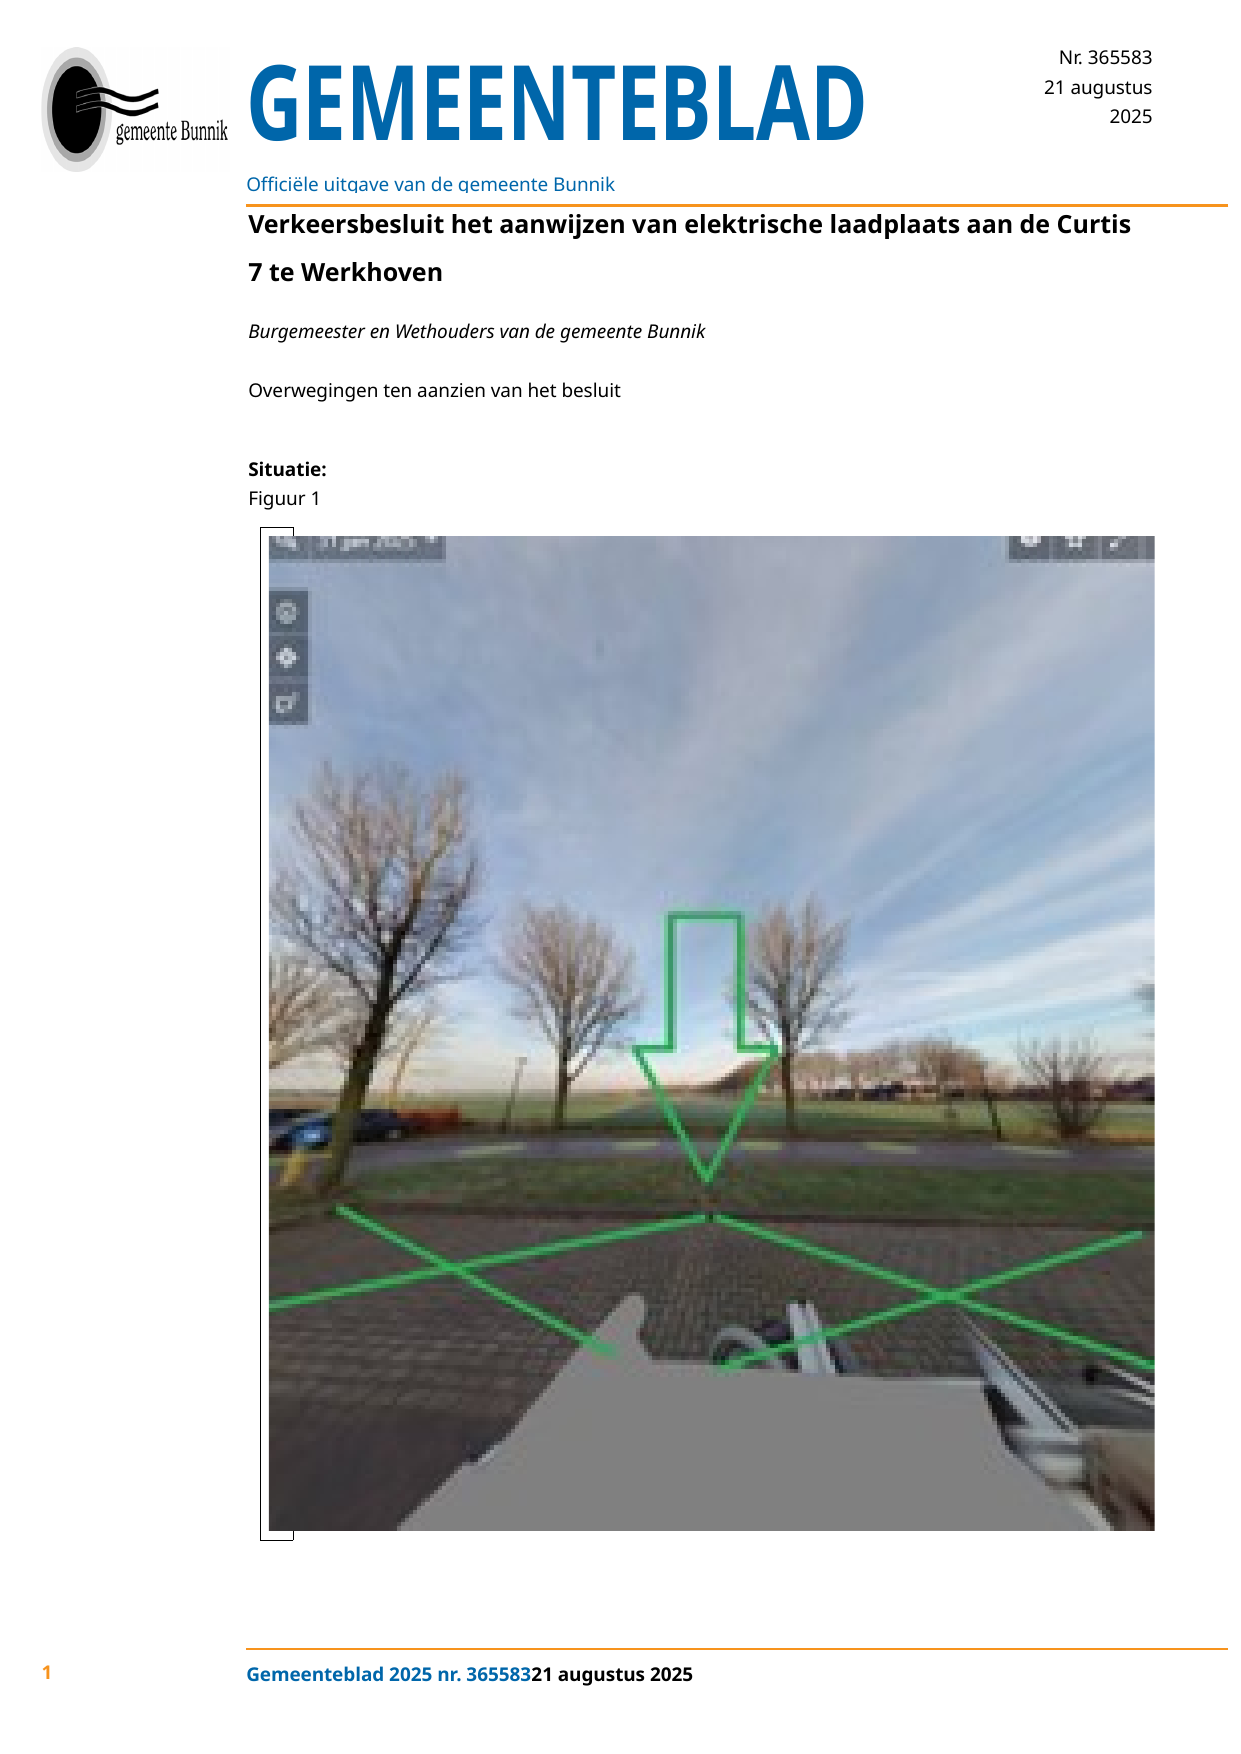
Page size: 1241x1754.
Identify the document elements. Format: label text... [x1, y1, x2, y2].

picture [41, 47, 231, 172]
text Burgemeester en Wethouders van de gemeente Bunnik [248, 318, 1152, 344]
picture [268, 536, 1155, 1531]
text Situatie: [248, 456, 1152, 482]
text Overwegingen ten aanzien van het besluit [248, 377, 1152, 403]
text Verkeersbesluit het aanwijzen van elektrische laadplaats aan de Curtis 7 te Werkhoven [248, 207, 1152, 288]
text Figuur 1 [248, 486, 1152, 511]
